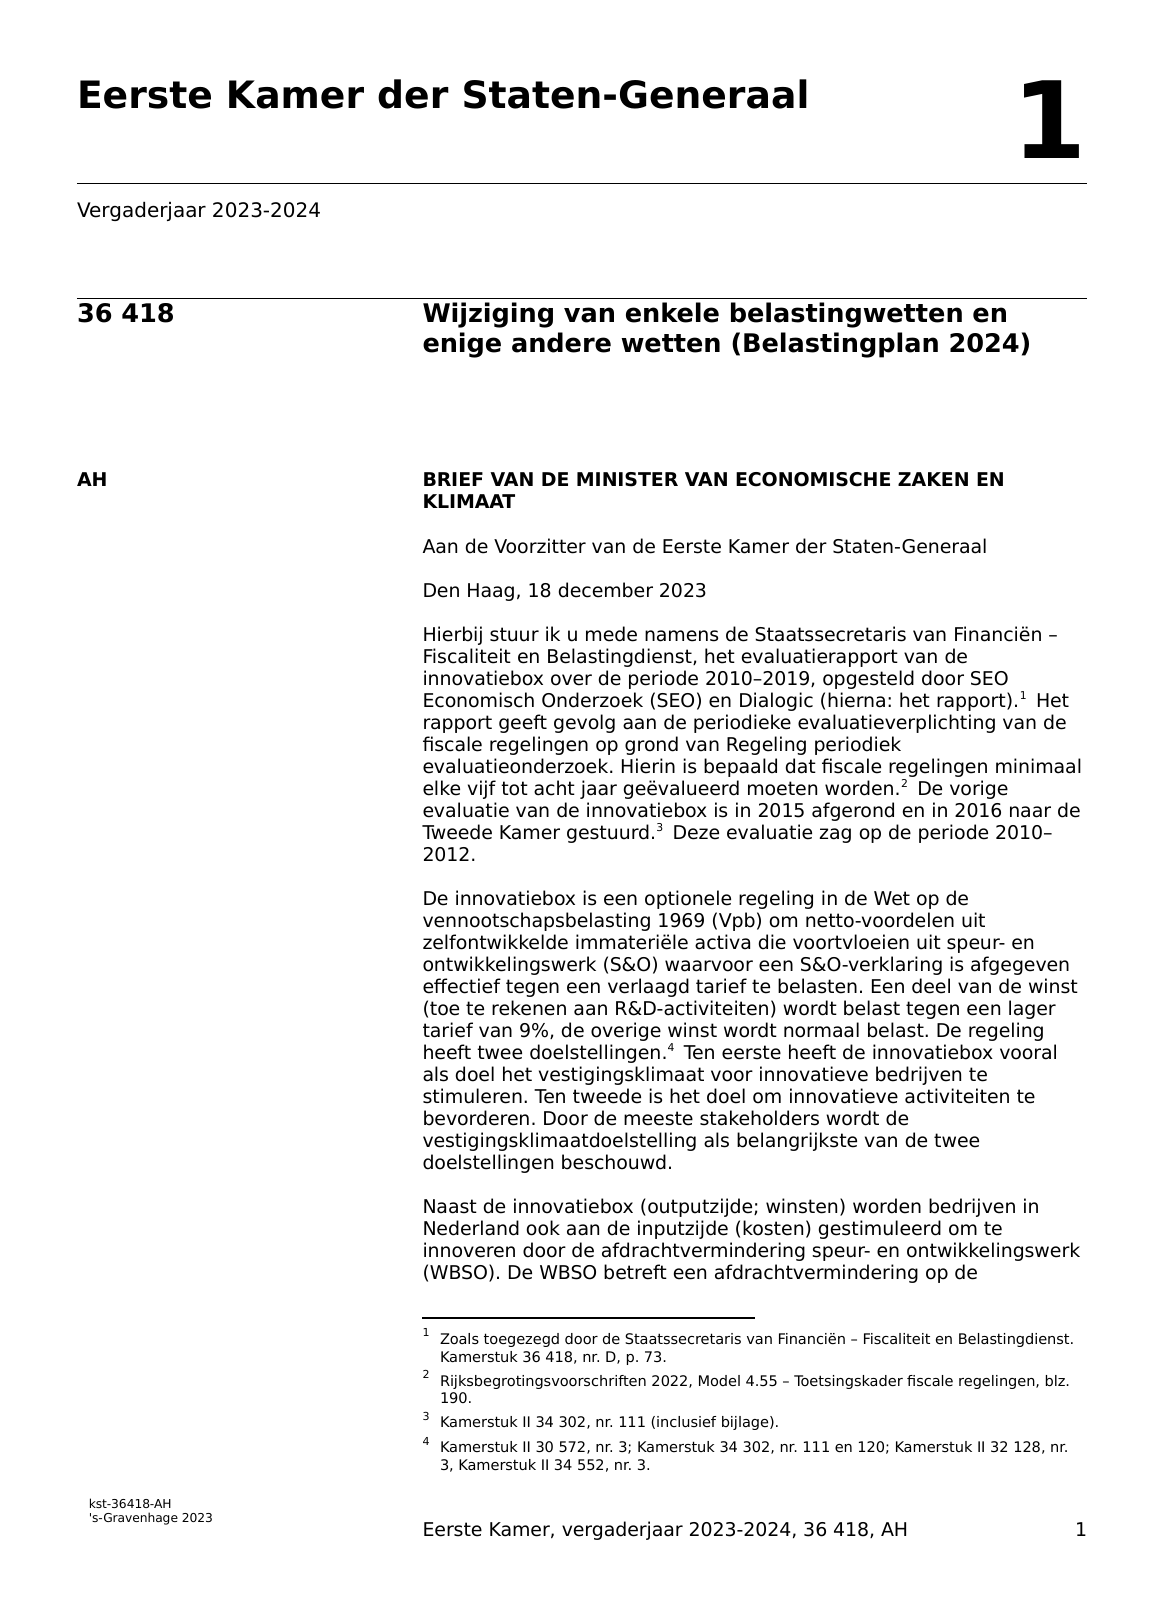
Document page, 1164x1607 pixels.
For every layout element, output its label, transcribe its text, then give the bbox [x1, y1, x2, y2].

text Aan de Voorzitter van de Eerste Kamer der Staten-Generaal [422, 536, 1087, 557]
text Den Haag, 18 december 2023 [422, 580, 1087, 602]
text Rijksbegrotingsvoorschriften 2022, Model 4.55 – Toetsingskader fiscale regelingen, blz. 190. [422, 1368, 1087, 1407]
text Kamerstuk II 34 302, nr. 111 (inclusief bijlage). [422, 1410, 1087, 1432]
text De innovatiebox is een optionele regeling in de Wet op de vennootschapsbelasting 1969 (Vpb) om netto-voordelen uit zelfontwikkelde immateriële activa die voortvloeien uit speur- en ontwikkelingswerk (S&O) waarvoor een S&O-verklaring is afgegeven effectief tegen een verlaagd tarief te belasten. Een deel van de winst (toe te rekenen aan R&D-activiteiten) wordt belast tegen een lager tarief van 9%, de overige winst wordt normaal belast. De regeling heeft twee doelstellingen. Ten eerste heeft de innovatiebox vooral als doel het vestigingsklimaat voor innovatieve bedrijven te stimuleren. Ten tweede is het doel om innovatieve activiteiten te bevorderen. Door de meeste stakeholders wordt de vestigingsklimaatdoelstelling als belangrijkste van de twee doelstellingen beschouwd. [422, 888, 1087, 1173]
text kst-36418-AH [88, 1497, 323, 1511]
subtitle AH BRIEF VAN DE MINISTER VAN ECONOMISCHE ZAKEN EN KLIMAAT [77, 469, 1087, 513]
text Zoals toegezegd door de Staatssecretaris van Financiën – Fiscaliteit en Belastingdienst. Kamerstuk 36 418, nr. D, p. 73. [422, 1327, 1087, 1366]
subtitle 36 418 Wijziging van enkele belastingwetten en enige andere wetten (Belastingplan 2024) [77, 299, 1087, 358]
text Kamerstuk II 30 572, nr. 3; Kamerstuk 34 302, nr. 111 en 120; Kamerstuk II 32 128, nr. 3, Kamerstuk II 34 552, nr. 3. [422, 1435, 1087, 1474]
table_header 1 [886, 59, 1087, 183]
text Naast de innovatiebox (outputzijde; winsten) worden bedrijven in Nederland ook aan de inputzijde (kosten) gestimuleerd om te innoveren door de afdrachtvermindering speur- en ontwikkelingswerk (WBSO). De WBSO betreft een afdrachtvermindering op de [422, 1196, 1087, 1284]
table_header Eerste Kamer der Staten-Generaal [77, 59, 886, 183]
text 's-Gravenhage 2023 [88, 1511, 323, 1525]
text Hierbij stuur ik u mede namens de Staatssecretaris van Financiën – Fiscaliteit en Belastingdienst, het evaluatierapport van de innovatiebox over de periode 2010–2019, opgesteld door SEO Economisch Onderzoek (SEO) en Dialogic (hierna: het rapport). Het rapport geeft gevolg aan de periodieke evaluatieverplichting van de fiscale regelingen op grond van Regeling periodiek evaluatieonderzoek. Hierin is bepaald dat fiscale regelingen minimaal elke vijf tot acht jaar geëvalueerd moeten worden. De vorige evaluatie van de innovatiebox is in 2015 afgerond en in 2016 naar de Tweede Kamer gestuurd. Deze evaluatie zag op de periode 2010–2012. [422, 624, 1087, 866]
table_cell Vergaderjaar 2023-2024 [77, 184, 1087, 298]
